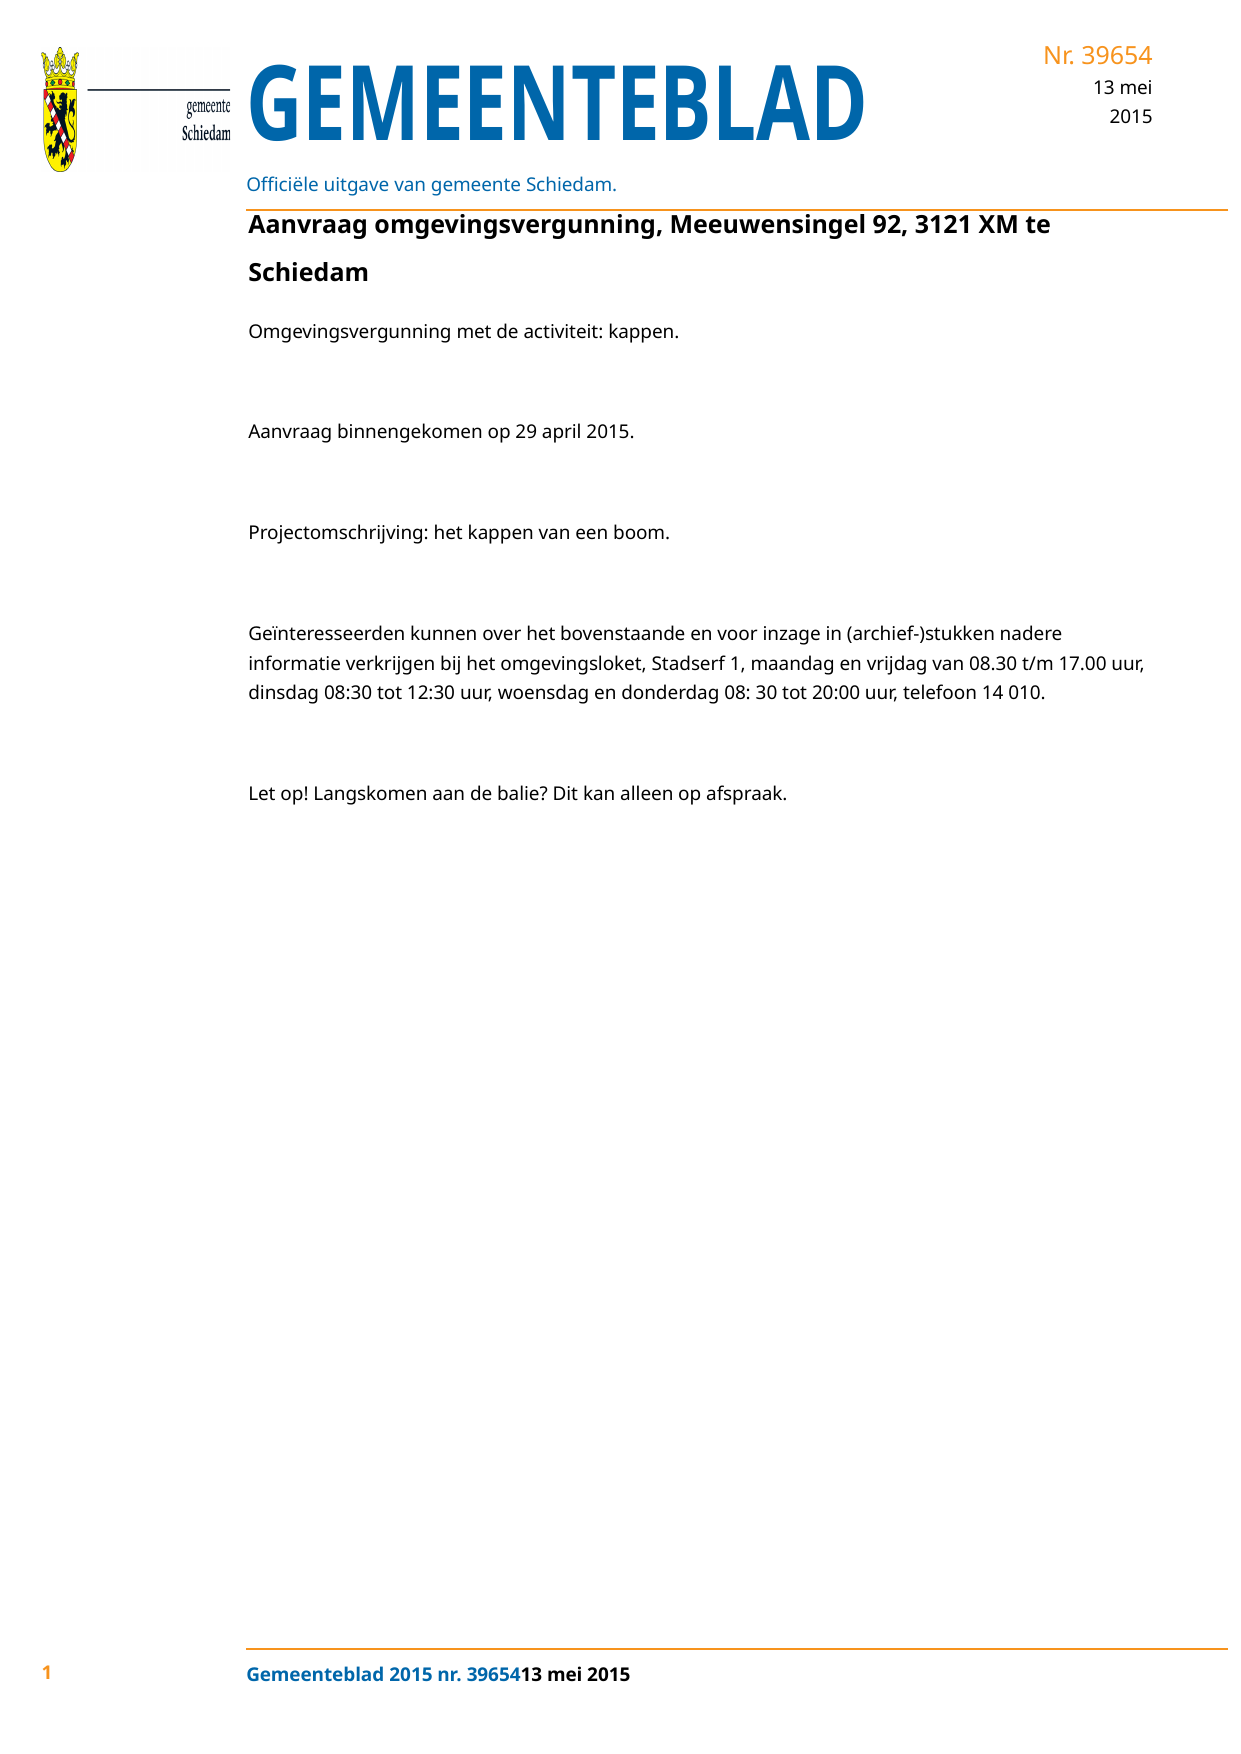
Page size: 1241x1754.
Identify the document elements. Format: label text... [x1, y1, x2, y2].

text Aanvraag omgevingsvergunning, Meeuwensingel 92, 3121 XM te Schiedam [248, 211, 1152, 288]
text Let op! Langskomen aan de balie? Dit kan alleen op afspraak. [248, 780, 1152, 806]
text Projectomschrijving: het kappen van een boom. [248, 519, 1152, 545]
picture [41, 47, 231, 172]
text Aanvraag binnengekomen op 29 april 2015. [248, 419, 1152, 444]
text Geïnteresseerden kunnen over het bovenstaande en voor inzage in (archief-)stukken nadere informatie verkrijgen bij het omgevingsloket, Stadserf 1, maandag en vrijdag van 08.30 t/m 17.00 uur, dinsdag 08:30 tot 12:30 uur, woensdag en donderdag 08: 30 tot 20:00 uur, telefoon 14 010. [248, 620, 1152, 705]
text Omgevingsvergunning met de activiteit: kappen. [248, 318, 1152, 344]
